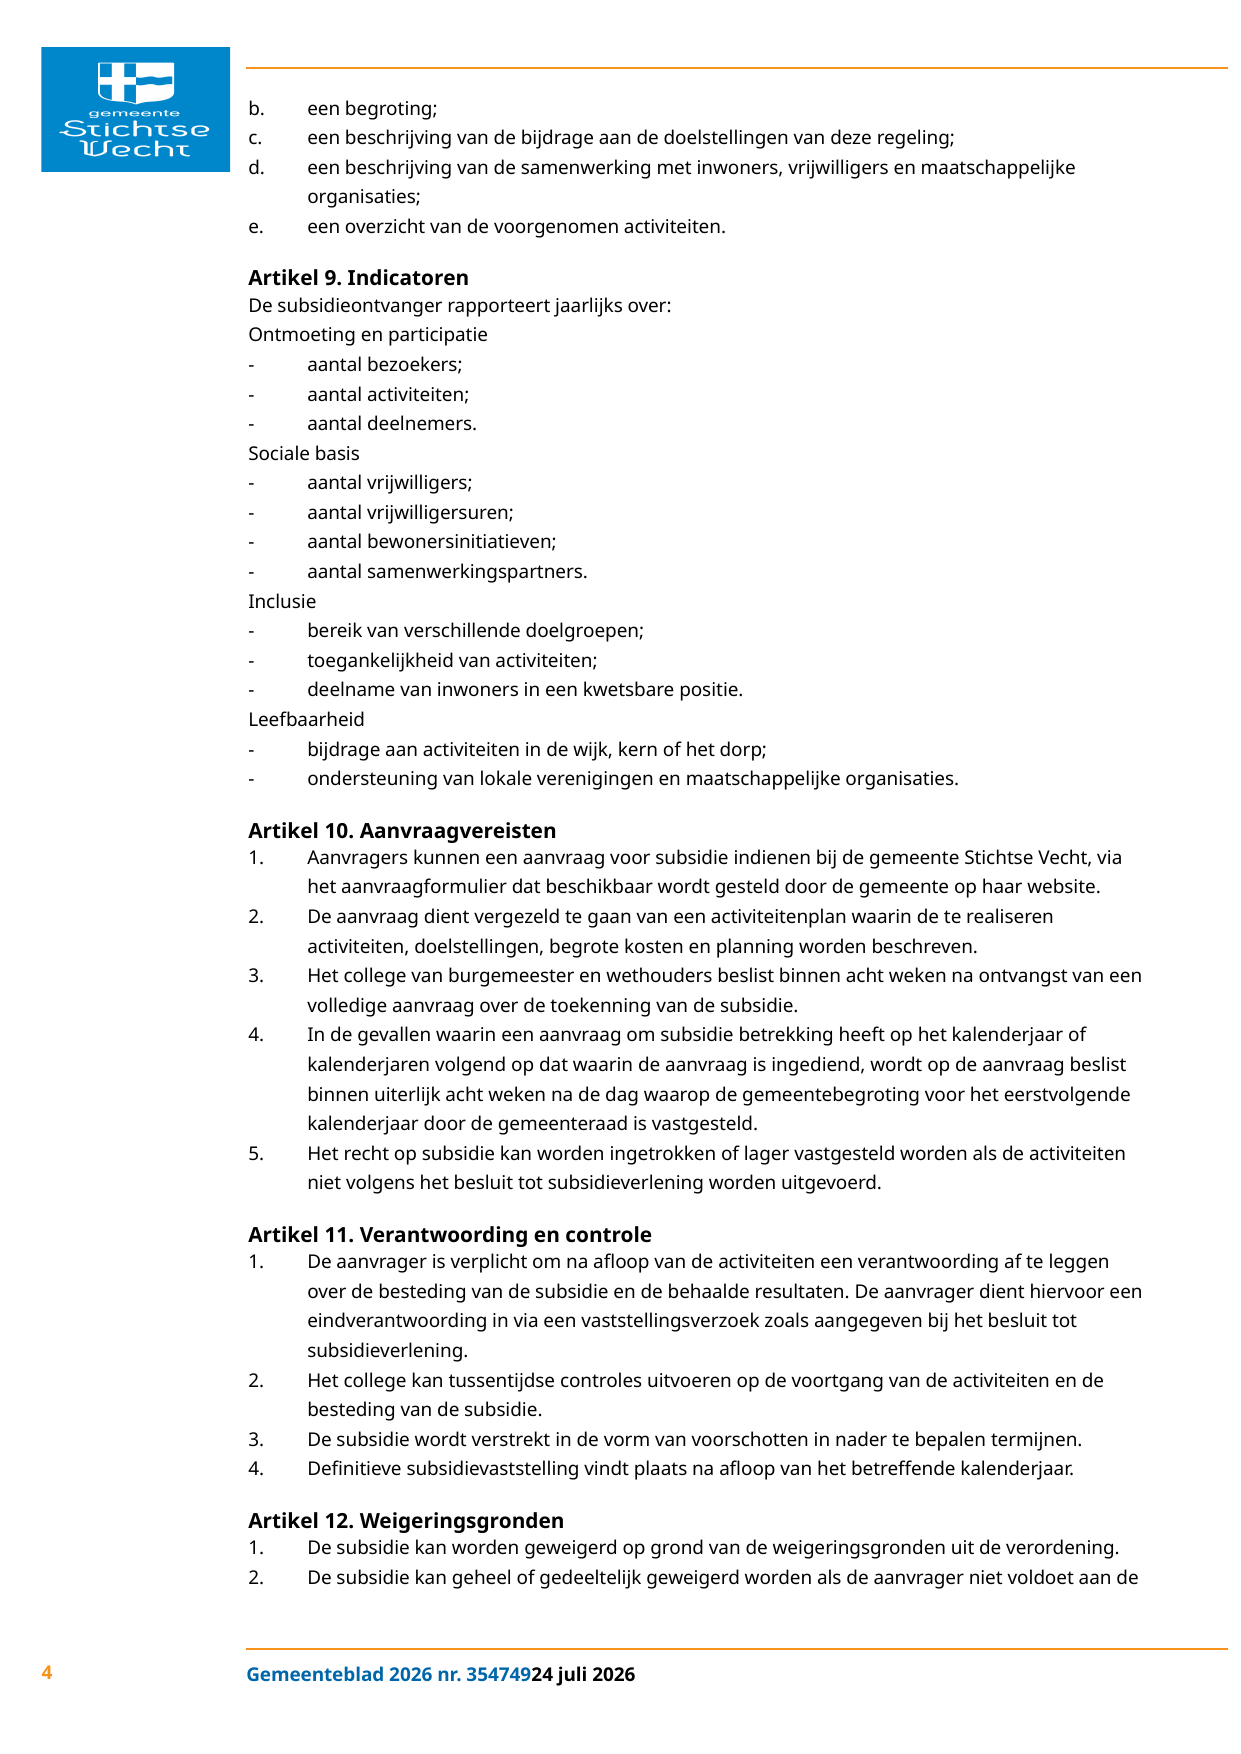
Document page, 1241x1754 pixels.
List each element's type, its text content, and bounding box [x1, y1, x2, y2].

list De aanvrager is verplicht om na afloop van de activiteiten een verantwoording af te leggen over de besteding van de subsidie en de behaalde resultaten. De aanvrager dient hiervoor een eindverantwoording in via een vaststellingsverzoek zoals aangegeven bij het besluit tot subsidieverlening. [248, 1248, 1152, 1363]
text Ontmoeting en participatie [248, 322, 1152, 347]
list deelname van inwoners in een kwetsbare positie. [248, 677, 1152, 702]
list Het college kan tussentijdse controles uitvoeren op de voortgang van de activiteiten en de besteding van de subsidie. [248, 1367, 1152, 1422]
list De aanvraag dient vergezeld te gaan van een activiteitenplan waarin de te realiseren activiteiten, doelstellingen, begrote kosten en planning worden beschreven. [248, 903, 1152, 959]
text De subsidieontvanger rapporteert jaarlijks over: [248, 292, 1152, 318]
list aantal vrijwilligers; [248, 469, 1152, 495]
list een overzicht van de voorgenomen activiteiten. [248, 213, 1152, 239]
list aantal activiteiten; [248, 381, 1152, 406]
picture [99, 63, 135, 101]
text Artikel 11. Verantwoording en controle [248, 1220, 1152, 1248]
list ondersteuning van lokale verenigingen en maatschappelijke organisaties. [248, 765, 1152, 791]
list aantal deelnemers. [248, 410, 1152, 436]
list De subsidie kan worden geweigerd op grond van de weigeringsgronden uit de verordening. [248, 1534, 1152, 1560]
text Sociale basis [248, 440, 1152, 466]
text Leefbaarheid [248, 706, 1152, 732]
list aantal bewonersinitiatieven; [248, 529, 1152, 554]
list een begroting; [248, 95, 1152, 121]
list een beschrijving van de samenwerking met inwoners, vrijwilligers en maatschappelijke organisaties; [248, 154, 1152, 209]
list bereik van verschillende doelgroepen; [248, 617, 1152, 643]
list Definitieve subsidievaststelling vindt plaats na afloop van het betreffende kalenderjaar. [248, 1456, 1152, 1481]
text Artikel 9. Indicatoren [248, 263, 1152, 292]
list Aanvragers kunnen een aanvraag voor subsidie indienen bij de gemeente Stichtse Vecht, via het aanvraagformulier dat beschikbaar wordt gesteld door de gemeente op haar website. [248, 844, 1152, 899]
list De subsidie kan geheel of gedeeltelijk geweigerd worden als de aanvrager niet voldoet aan de [248, 1564, 1152, 1590]
list aantal samenwerkingspartners. [248, 558, 1152, 584]
list De subsidie wordt verstrekt in de vorm van voorschotten in nader te bepalen termijnen. [248, 1426, 1152, 1452]
text Artikel 10. Aanvraagvereisten [248, 816, 1152, 844]
text Artikel 12. Weigeringsgronden [248, 1506, 1152, 1534]
text Inclusie [248, 588, 1152, 613]
list Het recht op subsidie kan worden ingetrokken of lager vastgesteld worden als de activiteiten niet volgens het besluit tot subsidieverlening worden uitgevoerd. [248, 1140, 1152, 1195]
list aantal vrijwilligersuren; [248, 499, 1152, 525]
picture [137, 63, 174, 103]
list bijdrage aan activiteiten in de wijk, kern of het dorp; [248, 736, 1152, 761]
list In de gevallen waarin een aanvraag om subsidie betrekking heeft op het kalenderjaar of kalenderjaren volgend op dat waarin de aanvraag is ingediend, wordt op de aanvraag beslist binnen uiterlijk acht weken na de dag waarop de gemeentebegroting voor het eerstvolgende kalenderjaar door de gemeenteraad is vastgesteld. [248, 1022, 1152, 1136]
list aantal bezoekers; [248, 351, 1152, 377]
list Het college van burgemeester en wethouders beslist binnen acht weken na ontvangst van een volledige aanvraag over de toekenning van de subsidie. [248, 962, 1152, 1018]
list een beschrijving van de bijdrage aan de doelstellingen van deze regeling; [248, 124, 1152, 150]
list toegankelijkheid van activiteiten; [248, 647, 1152, 673]
